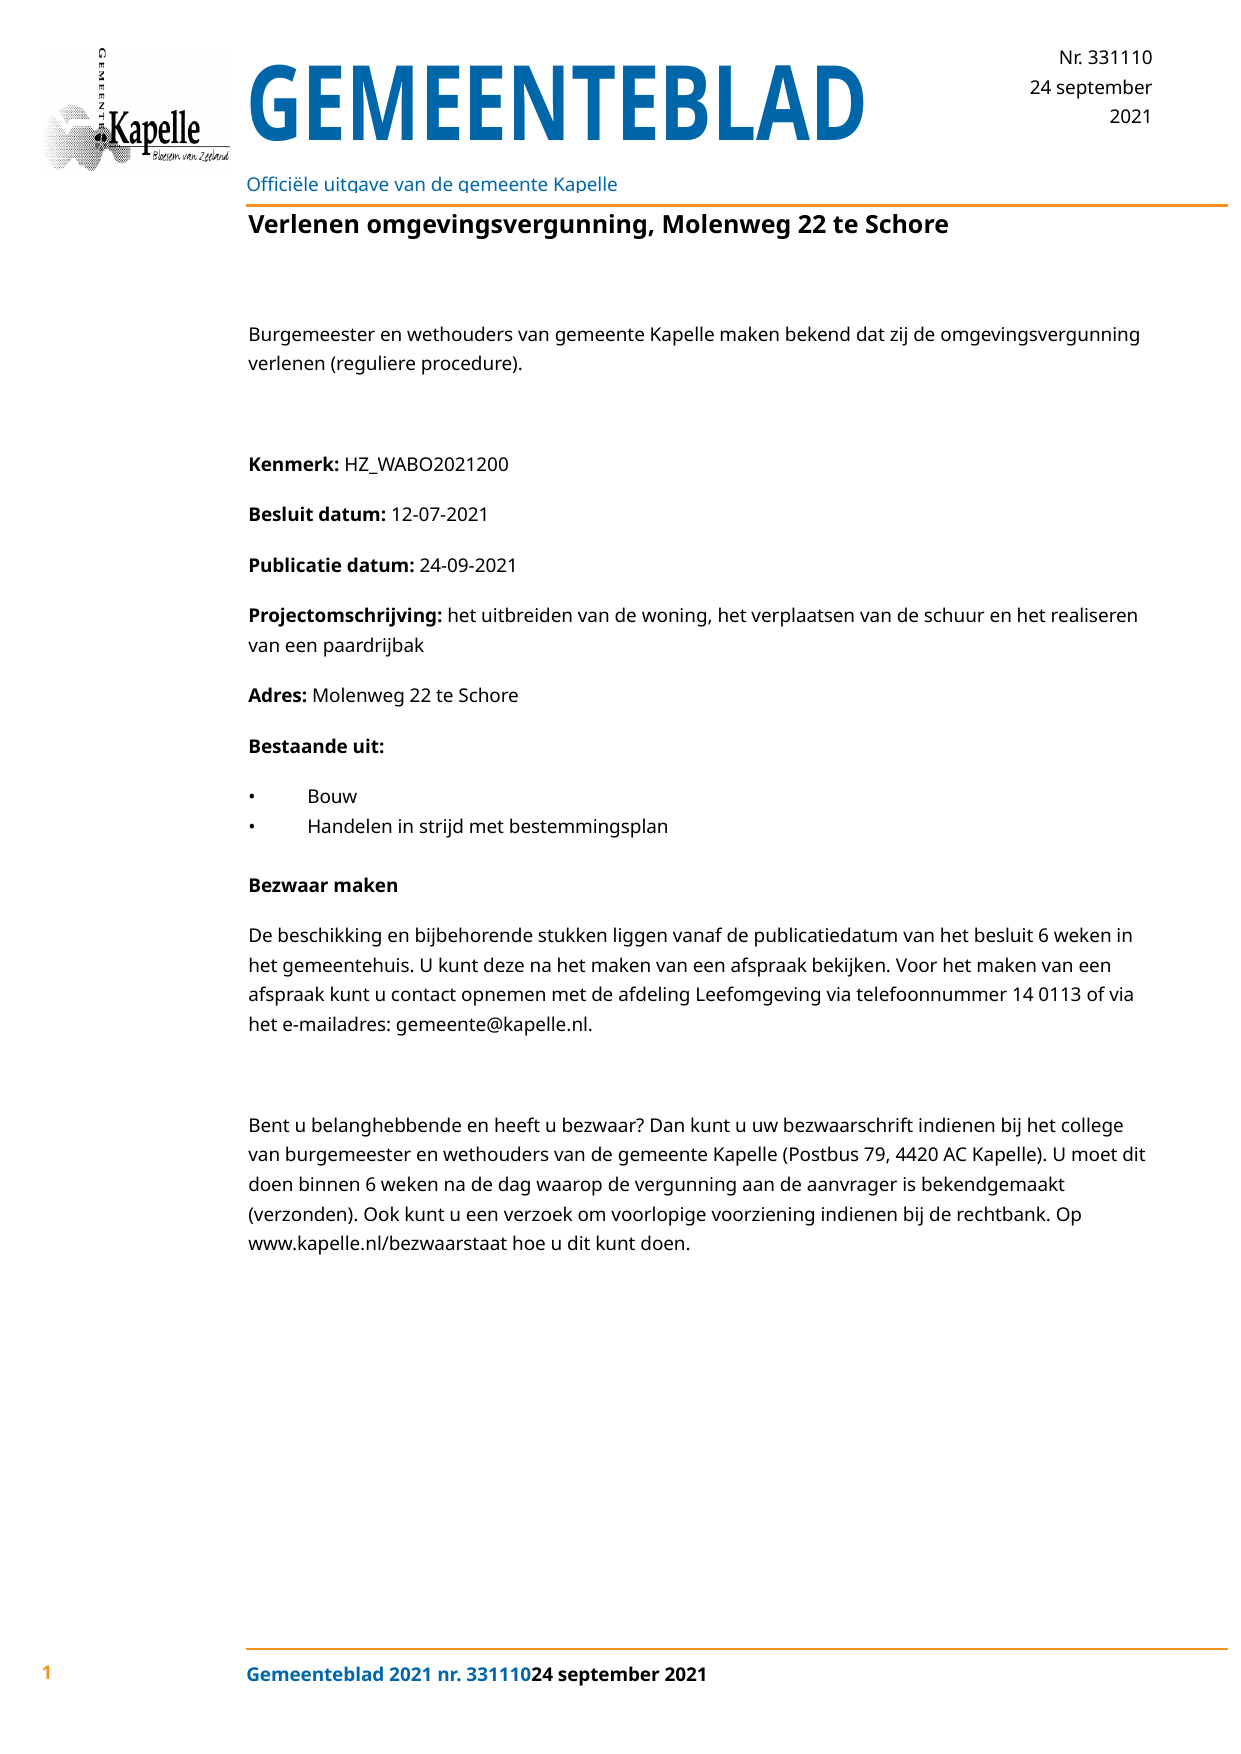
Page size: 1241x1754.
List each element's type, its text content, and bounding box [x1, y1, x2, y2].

text Bestaande uit: [248, 733, 1152, 758]
list Handelen in strijd met bestemmingsplan [248, 813, 1152, 838]
text Bent u belanghebbende en heeft u bezwaar? Dan kunt u uw bezwaarschrift indienen bij het college van burgemeester en wethouders van de gemeente Kapelle (Postbus 79, 4420 AC Kapelle). U moet dit doen binnen 6 weken na de dag waarop de vergunning aan de aanvrager is bekendgemaakt (verzonden). Ook kunt u een verzoek om voorlopige voorziening indienen bij de rechtbank. Op www.kapelle.nl/bezwaarstaat hoe u dit kunt doen. [248, 1112, 1152, 1256]
text Bezwaar maken [248, 872, 1152, 898]
text Publicatie datum: 24-09-2021 [248, 552, 1152, 578]
text Projectomschrijving: het uitbreiden van de woning, het verplaatsen van de schuur en het realiseren van een paardrijbak [248, 602, 1152, 658]
text De beschikking en bijbehorende stukken liggen vanaf de publicatiedatum van het besluit 6 weken in het gemeentehuis. U kunt deze na het maken van een afspraak bekijken. Voor het maken van een afspraak kunt u contact opnemen met de afdeling Leefomgeving via telefoonnummer 14 0113 of via het e-mailadres: gemeente@kapelle.nl. [248, 922, 1152, 1037]
text Adres: Molenweg 22 te Schore [248, 682, 1152, 708]
list Bouw [248, 783, 1152, 809]
text Kenmerk: HZ_WABO2021200 [248, 451, 1152, 477]
text Burgemeester en wethouders van gemeente Kapelle maken bekend dat zij de omgevingsvergunning verlenen (reguliere procedure). [248, 321, 1152, 376]
text Verlenen omgevingsvergunning, Molenweg 22 te Schore [248, 207, 1152, 241]
text Besluit datum: 12-07-2021 [248, 502, 1152, 527]
picture [41, 47, 231, 172]
